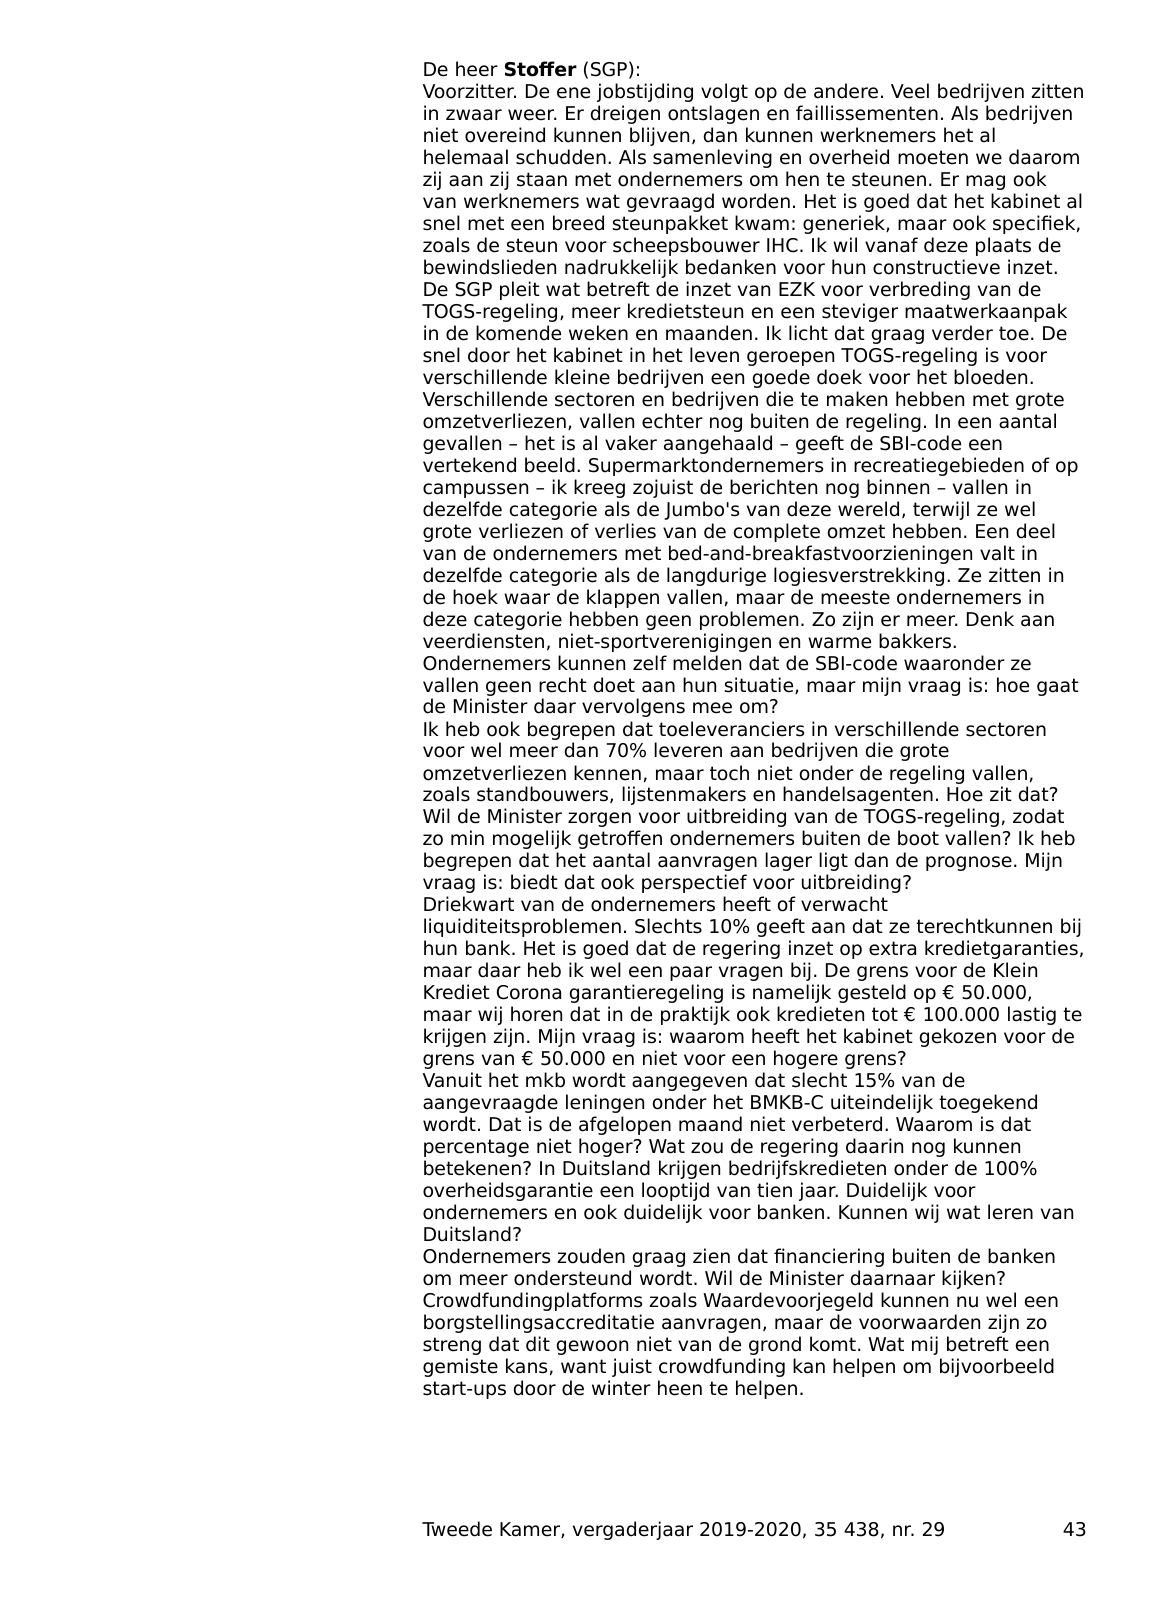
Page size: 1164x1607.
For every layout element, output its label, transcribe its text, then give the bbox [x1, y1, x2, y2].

text Ik heb ook begrepen dat toeleveranciers in verschillende sectoren voor wel meer dan 70% leveren aan bedrijven die grote omzetverliezen kennen, maar toch niet onder de regeling vallen, zoals standbouwers, lijstenmakers en handelsagenten. Hoe zit dat? Wil de Minister zorgen voor uitbreiding van de TOGS-regeling, zodat zo min mogelijk getroffen ondernemers buiten de boot vallen? Ik heb begrepen dat het aantal aanvragen lager ligt dan de prognose. Mijn vraag is: biedt dat ook perspectief voor uitbreiding? [422, 718, 1087, 894]
text De SGP pleit wat betreft de inzet van EZK voor verbreding van de TOGS-regeling, meer kredietsteun en een steviger maatwerkaanpak in de komende weken en maanden. Ik licht dat graag verder toe. De snel door het kabinet in het leven geroepen TOGS-regeling is voor verschillende kleine bedrijven een goede doek voor het bloeden. Verschillende sectoren en bedrijven die te maken hebben met grote omzetverliezen, vallen echter nog buiten de regeling. In een aantal gevallen – het is al vaker aangehaald – geeft de SBI-code een vertekend beeld. Supermarktondernemers in recreatiegebieden of op campussen – ik kreeg zojuist de berichten nog binnen – vallen in dezelfde categorie als de Jumbo's van deze wereld, terwijl ze wel grote verliezen of verlies van de complete omzet hebben. Een deel van de ondernemers met bed-and-breakfastvoorzieningen valt in dezelfde categorie als de langdurige logiesverstrekking. Ze zitten in de hoek waar de klappen vallen, maar de meeste ondernemers in deze categorie hebben geen problemen. Zo zijn er meer. Denk aan veerdiensten, niet-sportverenigingen en warme bakkers. Ondernemers kunnen zelf melden dat de SBI-code waaronder ze vallen geen recht doet aan hun situatie, maar mijn vraag is: hoe gaat de Minister daar vervolgens mee om? [422, 279, 1087, 718]
text Voorzitter. De ene jobstijding volgt op de andere. Veel bedrijven zitten in zwaar weer. Er dreigen ontslagen en faillissementen. Als bedrijven niet overeind kunnen blijven, dan kunnen werknemers het al helemaal schudden. Als samenleving en overheid moeten we daarom zij aan zij staan met ondernemers om hen te steunen. Er mag ook van werknemers wat gevraagd worden. Het is goed dat het kabinet al snel met een breed steunpakket kwam: generiek, maar ook specifiek, zoals de steun voor scheepsbouwer IHC. Ik wil vanaf deze plaats de bewindslieden nadrukkelijk bedanken voor hun constructieve inzet. [422, 81, 1087, 279]
text Vanuit het mkb wordt aangegeven dat slecht 15% van de aangevraagde leningen onder het BMKB-C uiteindelijk toegekend wordt. Dat is de afgelopen maand niet verbeterd. Waarom is dat percentage niet hoger? Wat zou de regering daarin nog kunnen betekenen? In Duitsland krijgen bedrijfskredieten onder de 100% overheidsgarantie een looptijd van tien jaar. Duidelijk voor ondernemers en ook duidelijk voor banken. Kunnen wij wat leren van Duitsland? [422, 1070, 1087, 1246]
text Ondernemers zouden graag zien dat financiering buiten de banken om meer ondersteund wordt. Wil de Minister daarnaar kijken? Crowdfundingplatforms zoals Waardevoorjegeld kunnen nu wel een borgstellingsaccreditatie aanvragen, maar de voorwaarden zijn zo streng dat dit gewoon niet van de grond komt. Wat mij betreft een gemiste kans, want juist crowdfunding kan helpen om bijvoorbeeld start-ups door de winter heen te helpen. [422, 1246, 1087, 1400]
text Driekwart van de ondernemers heeft of verwacht liquiditeitsproblemen. Slechts 10% geeft aan dat ze terechtkunnen bij hun bank. Het is goed dat de regering inzet op extra kredietgaranties, maar daar heb ik wel een paar vragen bij. De grens voor de Klein Krediet Corona garantieregeling is namelijk gesteld op € 50.000, maar wij horen dat in de praktijk ook kredieten tot € 100.000 lastig te krijgen zijn. Mijn vraag is: waarom heeft het kabinet gekozen voor de grens van € 50.000 en niet voor een hogere grens? [422, 894, 1087, 1070]
text De heer Stoffer (SGP): [422, 59, 1087, 81]
